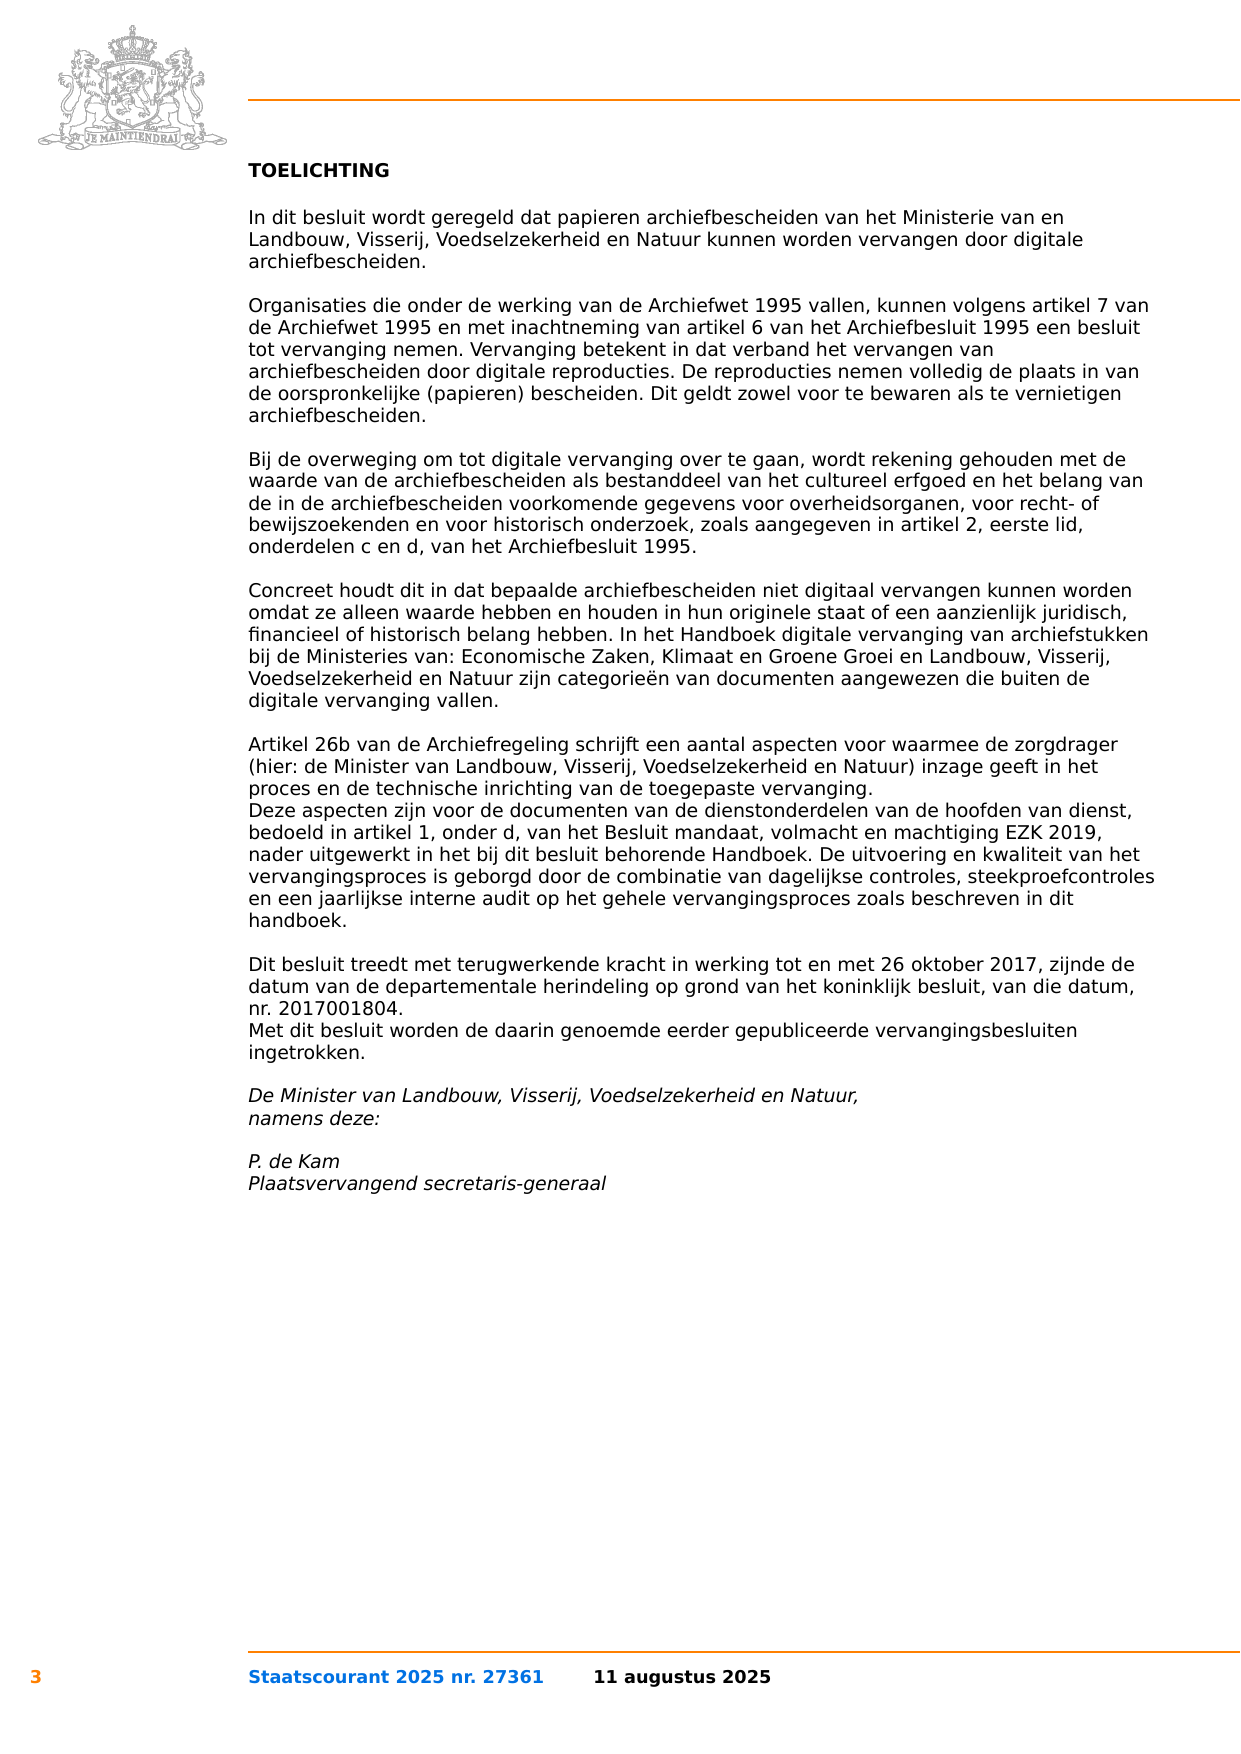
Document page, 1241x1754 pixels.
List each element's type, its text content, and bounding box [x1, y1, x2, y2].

text Met dit besluit worden de daarin genoemde eerder gepubliceerde vervangingsbesluiten ingetrokken. [248, 1019, 1163, 1063]
text Organisaties die onder de werking van de Archiefwet 1995 vallen, kunnen volgens artikel 7 van de Archiefwet 1995 en met inachtneming van artikel 6 van het Archiefbesluit 1995 een besluit tot vervanging nemen. Vervanging betekent in dat verband het vervangen van archiefbescheiden door digitale reproducties. De reproducties nemen volledig de plaats in van de oorspronkelijke (papieren) bescheiden. Dit geldt zowel voor te bewaren als te vernietigen archiefbescheiden. [248, 295, 1163, 427]
picture [38, 25, 227, 150]
text In dit besluit wordt geregeld dat papieren archiefbescheiden van het Ministerie van en Landbouw, Visserij, Voedselzekerheid en Natuur kunnen worden vervangen door digitale archiefbescheiden. [248, 207, 1163, 273]
text Concreet houdt dit in dat bepaalde archiefbescheiden niet digitaal vervangen kunnen worden omdat ze alleen waarde hebben en houden in hun originele staat of een aanzienlijk juridisch, financieel of historisch belang hebben. In het Handboek digitale vervanging van archiefstukken bij de Ministeries van: Economische Zaken, Klimaat en Groene Groei en Landbouw, Visserij, Voedselzekerheid en Natuur zijn categorieën van documenten aangewezen die buiten de digitale vervanging vallen. [248, 580, 1163, 712]
text De Minister van Landbouw, Visserij, Voedselzekerheid en Natuur, namens deze: P. de Kam Plaatsvervangend secretaris-generaal [248, 1085, 1163, 1195]
text Deze aspecten zijn voor de documenten van de dienstonderdelen van de hoofden van dienst, bedoeld in artikel 1, onder d, van het Besluit mandaat, volmacht en machtiging EZK 2019, nader uitgewerkt in het bij dit besluit behorende Handboek. De uitvoering en kwaliteit van het vervangingsproces is geborgd door de combinatie van dagelijkse controles, steekproefcontroles en een jaarlijkse interne audit op het gehele vervangingsproces zoals beschreven in dit handboek. [248, 800, 1163, 932]
subtitle TOELICHTING [248, 160, 1163, 182]
text Artikel 26b van de Archiefregeling schrijft een aantal aspecten voor waarmee de zorgdrager (hier: de Minister van Landbouw, Visserij, Voedselzekerheid en Natuur) inzage geeft in het proces en de technische inrichting van de toegepaste vervanging. [248, 734, 1163, 800]
text Dit besluit treedt met terugwerkende kracht in werking tot en met 26 oktober 2017, zijnde de datum van de departementale herindeling op grond van het koninklijk besluit, van die datum, nr. 2017001804. [248, 954, 1163, 1019]
text Bij de overweging om tot digitale vervanging over te gaan, wordt rekening gehouden met de waarde van de archiefbescheiden als bestanddeel van het cultureel erfgoed en het belang van de in de archiefbescheiden voorkomende gegevens voor overheidsorganen, voor recht- of bewijszoekenden en voor historisch onderzoek, zoals aangegeven in artikel 2, eerste lid, onderdelen c en d, van het Archiefbesluit 1995. [248, 448, 1163, 558]
